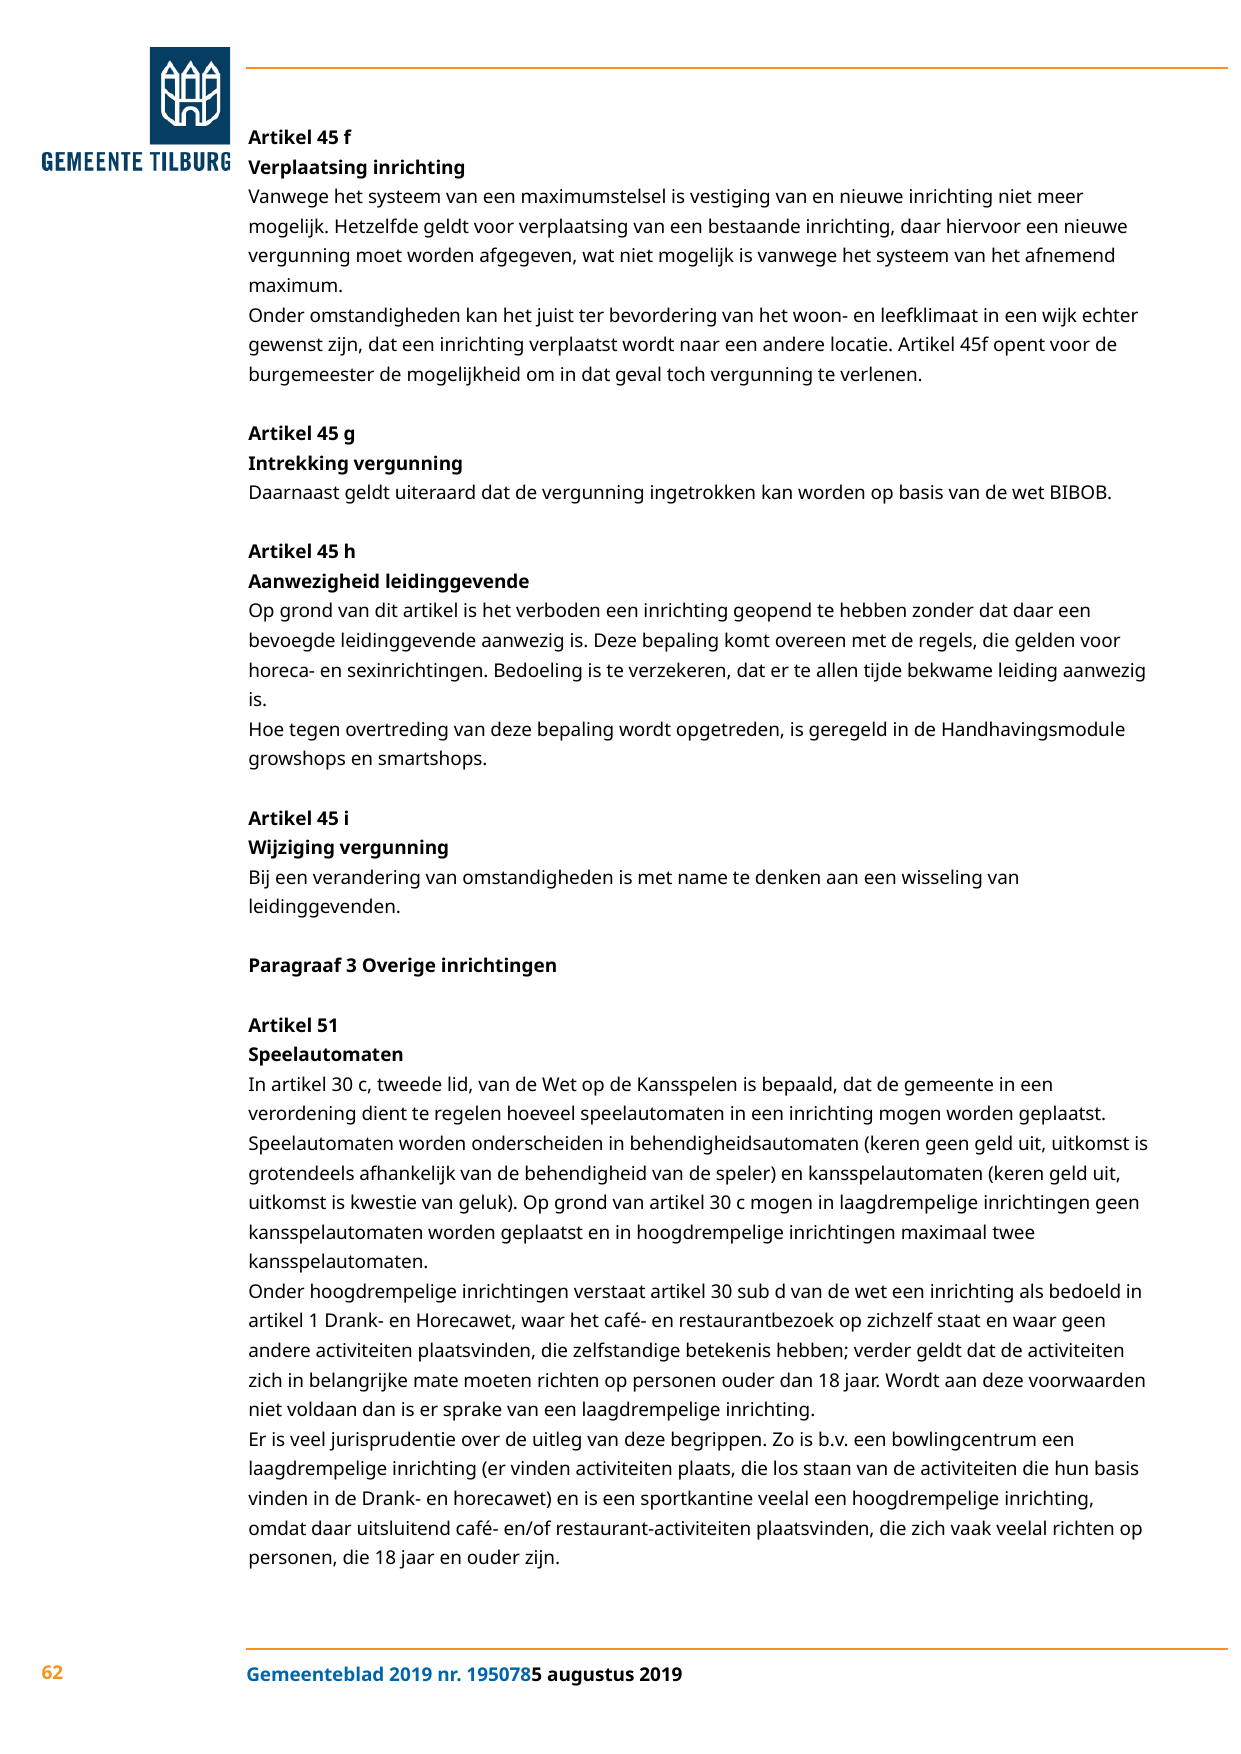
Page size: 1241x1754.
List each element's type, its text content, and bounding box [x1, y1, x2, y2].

text Onder hoogdrempelige inrichtingen verstaat artikel 30 sub d van de wet een inrichting als bedoeld in artikel 1 Drank- en Horecawet, waar het café- en restaurantbezoek op zichzelf staat en waar geen andere activiteiten plaatsvinden, die zelfstandige betekenis hebben; verder geldt dat de activiteiten zich in belangrijke mate moeten richten op personen ouder dan 18 jaar. Wordt aan deze voorwaarden niet voldaan dan is er sprake van een laagdrempelige inrichting. [248, 1278, 1152, 1422]
text Artikel 45 i [248, 805, 1152, 831]
text Wijziging vergunning [248, 834, 1152, 860]
text Er is veel jurisprudentie over de uitleg van deze begrippen. Zo is b.v. een bowlingcentrum een laagdrempelige inrichting (er vinden activiteiten plaats, die los staan van de activiteiten die hun basis vinden in de Drank- en horecawet) en is een sportkantine veelal een hoogdrempelige inrichting, omdat daar uitsluitend café- en/of restaurant-activiteiten plaatsvinden, die zich vaak veelal richten op personen, die 18 jaar en ouder zijn. [248, 1426, 1152, 1570]
text Hoe tegen overtreding van deze bepaling wordt opgetreden, is geregeld in de Handhavingsmodule growshops en smartshops. [248, 716, 1152, 771]
text Artikel 45 h [248, 538, 1152, 564]
text Verplaatsing inrichting [248, 154, 1152, 180]
text Intrekking vergunning [248, 450, 1152, 476]
text Speelautomaten [248, 1041, 1152, 1067]
picture [41, 47, 231, 172]
text Onder omstandigheden kan het juist ter bevordering van het woon- en leefklimaat in een wijk echter gewenst zijn, dat een inrichting verplaatst wordt naar een andere locatie. Artikel 45f opent voor de burgemeester de mogelijkheid om in dat geval toch vergunning te verlenen. [248, 302, 1152, 387]
text Vanwege het systeem van een maximumstelsel is vestiging van en nieuwe inrichting niet meer mogelijk. Hetzelfde geldt voor verplaatsing van een bestaande inrichting, daar hiervoor een nieuwe vergunning moet worden afgegeven, wat niet mogelijk is vanwege het systeem van het afnemend maximum. [248, 183, 1152, 298]
text Aanwezigheid leidinggevende [248, 568, 1152, 594]
text In artikel 30 c, tweede lid, van de Wet op de Kansspelen is bepaald, dat de gemeente in een verordening dient te regelen hoeveel speelautomaten in een inrichting mogen worden geplaatst. Speelautomaten worden onderscheiden in behendigheidsautomaten (keren geen geld uit, uitkomst is grotendeels afhankelijk van de behendigheid van de speler) en kansspelautomaten (keren geld uit, uitkomst is kwestie van geluk). Op grond van artikel 30 c mogen in laagdrempelige inrichtingen geen kansspelautomaten worden geplaatst en in hoogdrempelige inrichtingen maximaal twee kansspelautomaten. [248, 1071, 1152, 1274]
text Op grond van dit artikel is het verboden een inrichting geopend te hebben zonder dat daar een bevoegde leidinggevende aanwezig is. Deze bepaling komt overeen met de regels, die gelden voor horeca- en sexinrichtingen. Bedoeling is te verzekeren, dat er te allen tijde bekwame leiding aanwezig is. [248, 598, 1152, 712]
text Paragraaf 3 Overige inrichtingen [248, 953, 1152, 978]
text Artikel 51 [248, 1012, 1152, 1038]
text Artikel 45 g [248, 420, 1152, 446]
text Daarnaast geldt uiteraard dat de vergunning ingetrokken kan worden op basis van de wet BIBOB. [248, 479, 1152, 505]
text Artikel 45 f [248, 124, 1152, 150]
text Bij een verandering van omstandigheden is met name te denken aan een wisseling van leidinggevenden. [248, 864, 1152, 919]
